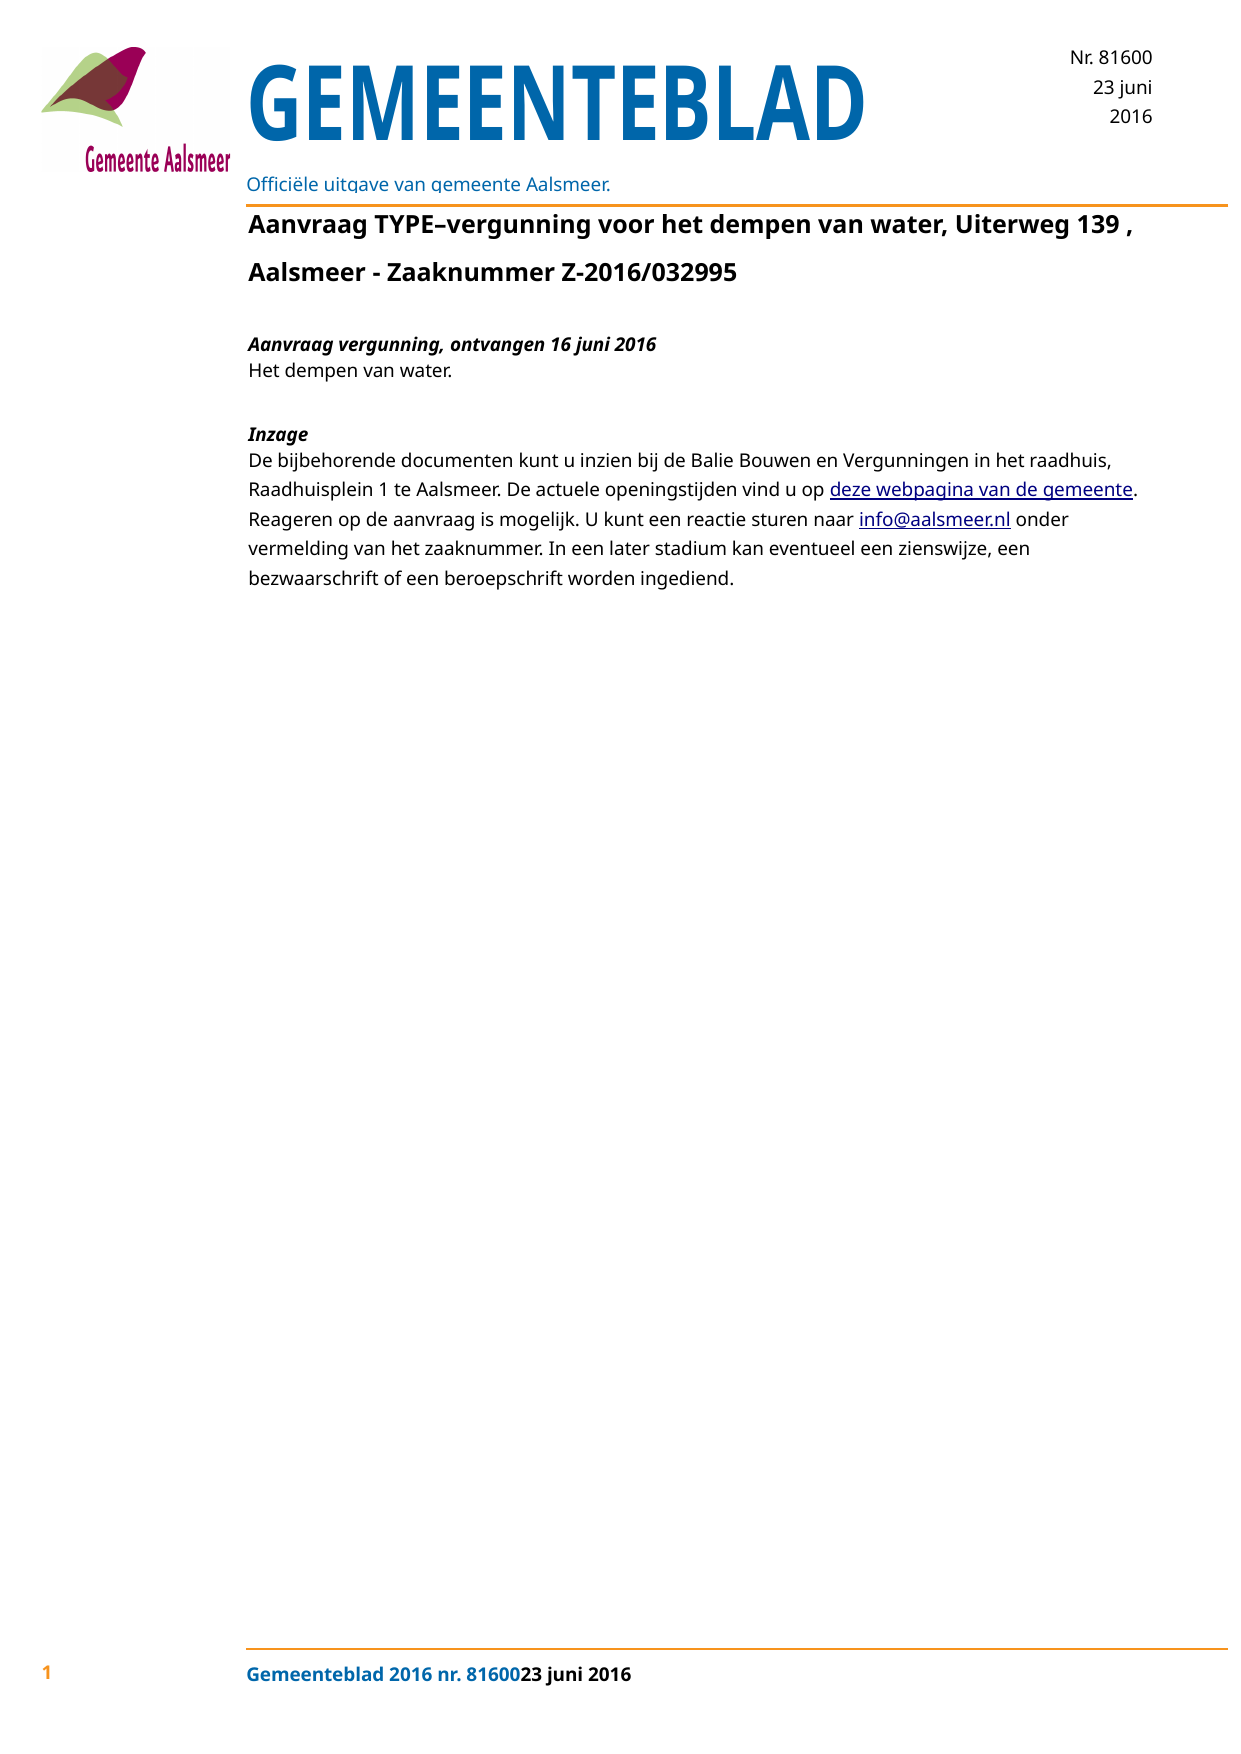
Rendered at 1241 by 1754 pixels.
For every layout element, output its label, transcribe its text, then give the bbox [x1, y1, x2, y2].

picture [41, 47, 231, 172]
text ​ [248, 616, 1152, 641]
text Aanvraag TYPE–vergunning voor het dempen van water, Uiterweg 139 , Aalsmeer - Zaaknummer Z-2016/032995 [248, 207, 1152, 288]
text Het dempen van water. [248, 357, 1152, 383]
text De bijbehorende documenten kunt u inzien bij de Balie Bouwen en Vergunningen in het raadhuis, Raadhuisplein 1 te Aalsmeer. De actuele openingstijden vind u op deze webpagina van de gemeente. Reageren op de aanvraag is mogelijk. U kunt een reactie sturen naar info@aalsmeer.nl onder vermelding van het zaaknummer. In een later stadium kan eventueel een zienswijze, een bezwaarschrift of een beroepschrift worden ingediend. [248, 447, 1152, 591]
text Inzage [248, 421, 1152, 447]
text Aanvraag vergunning, ontvangen 16 juni 2016 [248, 331, 1152, 357]
